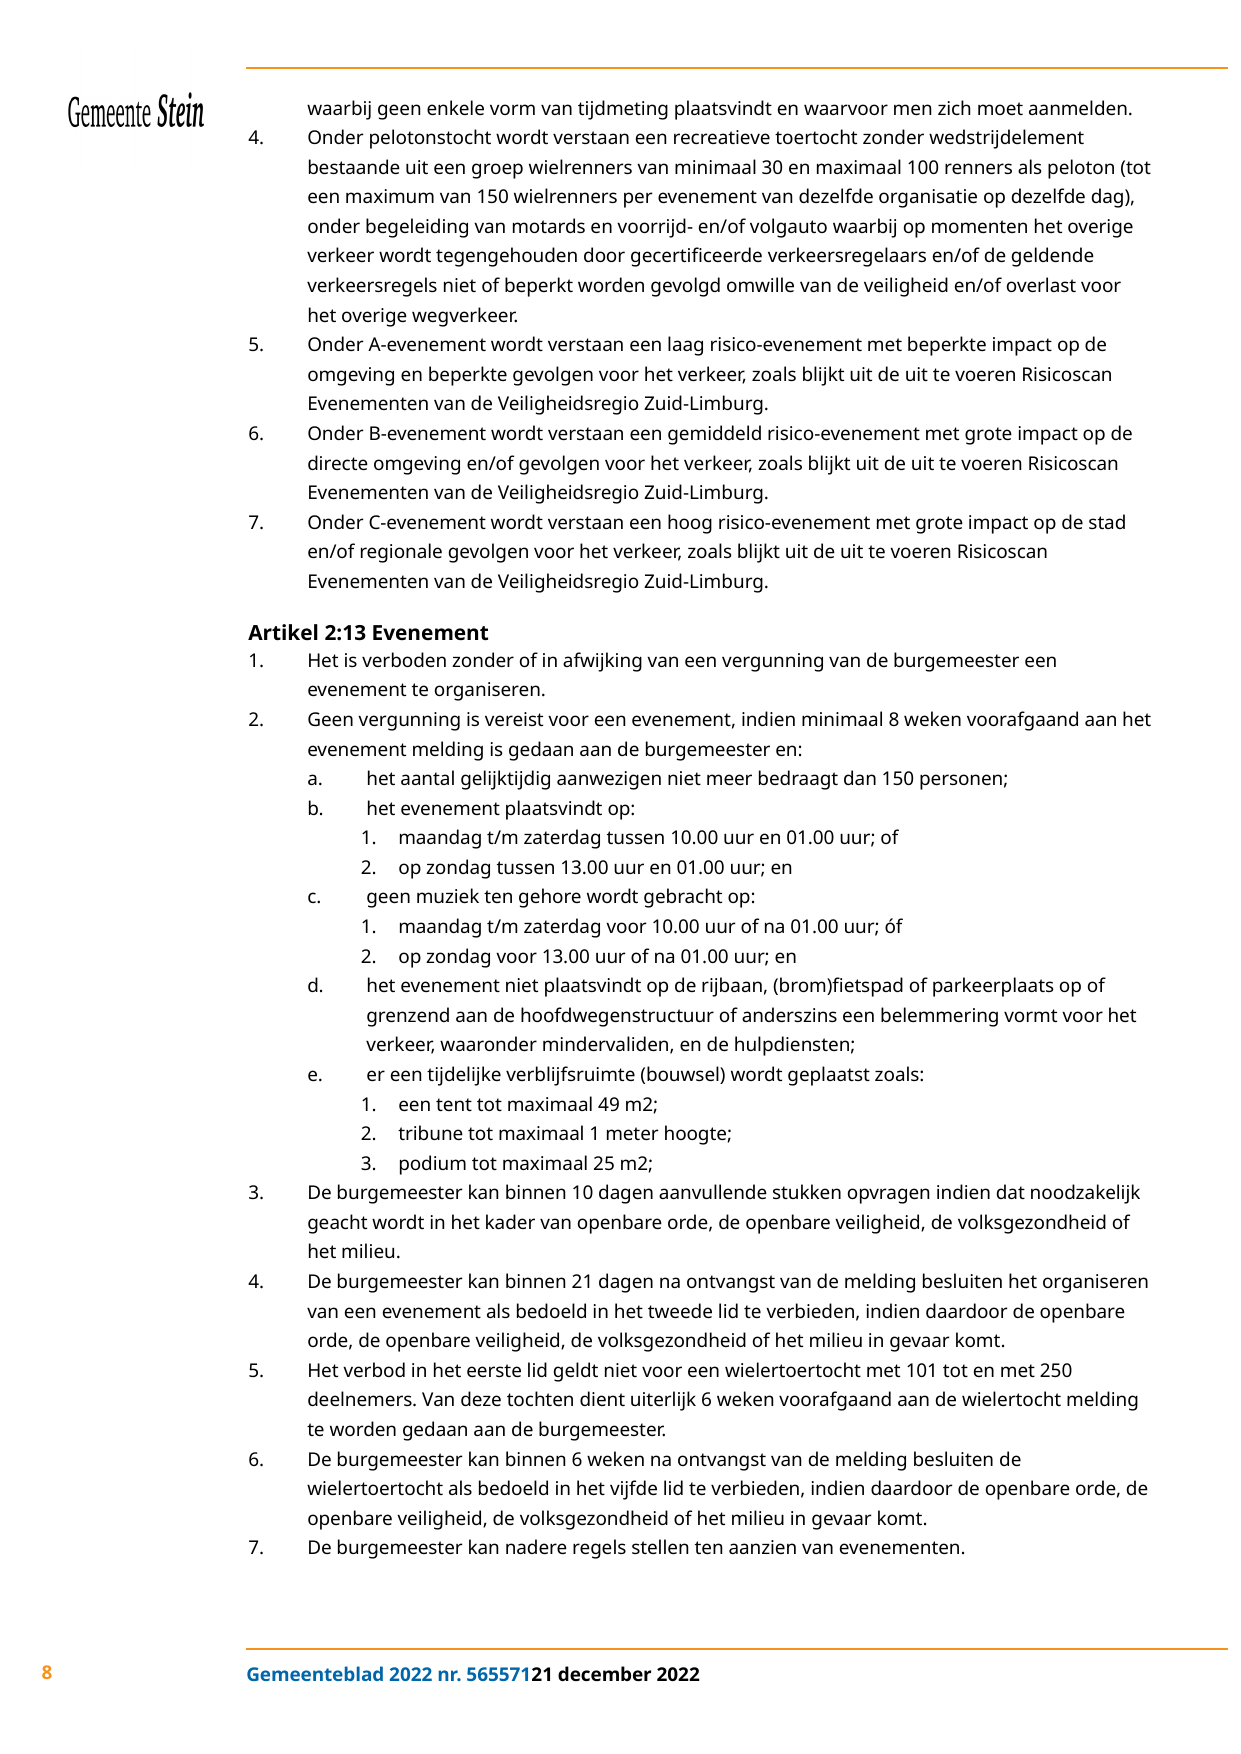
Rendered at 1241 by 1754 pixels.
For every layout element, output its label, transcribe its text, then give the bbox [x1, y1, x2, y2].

list Onder C-evenement wordt verstaan een hoog risico-evenement met grote impact op de stad en/of regionale gevolgen voor het verkeer, zoals blijkt uit de uit te voeren Risicoscan Evenementen van de Veiligheidsregio Zuid-Limburg. [248, 509, 1152, 594]
list het evenement plaatsvindt op: [307, 795, 1152, 821]
list Het verbod in het eerste lid geldt niet voor een wielertoertocht met 101 tot en met 250 deelnemers. Van deze tochten dient uiterlijk 6 weken voorafgaand aan de wielertocht melding te worden gedaan aan de burgemeester. [248, 1357, 1152, 1442]
list Onder B-evenement wordt verstaan een gemiddeld risico-evenement met grote impact op de directe omgeving en/of gevolgen voor het verkeer, zoals blijkt uit de uit te voeren Risicoscan Evenementen van de Veiligheidsregio Zuid-Limburg. [248, 420, 1152, 505]
list De burgemeester kan nadere regels stellen ten aanzien van evenementen. [248, 1534, 1152, 1560]
list Geen vergunning is vereist voor een evenement, indien minimaal 8 weken voorafgaand aan het evenement melding is gedaan aan de burgemeester en: [248, 706, 1152, 761]
list Onder A-evenement wordt verstaan een laag risico-evenement met beperkte impact op de omgeving en beperkte gevolgen voor het verkeer, zoals blijkt uit de uit te voeren Risicoscan Evenementen van de Veiligheidsregio Zuid-Limburg. [248, 331, 1152, 416]
list De burgemeester kan binnen 6 weken na ontvangst van de melding besluiten de wielertoertocht als bedoeld in het vijfde lid te verbieden, indien daardoor de openbare orde, de openbare veiligheid, de volksgezondheid of het milieu in gevaar komt. [248, 1446, 1152, 1531]
picture [41, 47, 231, 172]
list geen muziek ten gehore wordt gebracht op: [307, 884, 1152, 909]
list waarbij geen enkele vorm van tijdmeting plaatsvindt en waarvoor men zich moet aanmelden. [248, 95, 1152, 121]
list maandag t/m zaterdag voor 10.00 uur of na 01.00 uur; óf [361, 913, 1152, 939]
list op zondag voor 13.00 uur of na 01.00 uur; en [361, 943, 1152, 968]
list De burgemeester kan binnen 21 dagen na ontvangst van de melding besluiten het organiseren van een evenement als bedoeld in het tweede lid te verbieden, indien daardoor de openbare orde, de openbare veiligheid, de volksgezondheid of het milieu in gevaar komt. [248, 1268, 1152, 1353]
list er een tijdelijke verblijfsruimte (bouwsel) wordt geplaatst zoals: [307, 1061, 1152, 1087]
list tribune tot maximaal 1 meter hoogte; [361, 1120, 1152, 1146]
list Onder pelotonstocht wordt verstaan een recreatieve toertocht zonder wedstrijdelement bestaande uit een groep wielrenners van minimaal 30 en maximaal 100 renners als peloton (tot een maximum van 150 wielrenners per evenement van dezelfde organisatie op dezelfde dag), onder begeleiding van motards en voorrijd- en/of volgauto waarbij op momenten het overige verkeer wordt tegengehouden door gecertificeerde verkeersregelaars en/of de geldende verkeersregels niet of beperkt worden gevolgd omwille van de veiligheid en/of overlast voor het overige wegverkeer. [248, 124, 1152, 328]
list op zondag tussen 13.00 uur en 01.00 uur; en [361, 854, 1152, 880]
text Artikel 2:13 Evenement [248, 618, 1152, 647]
list podium tot maximaal 25 m2; [361, 1150, 1152, 1176]
list maandag t/m zaterdag tussen 10.00 uur en 01.00 uur; of [361, 824, 1152, 850]
list Het is verboden zonder of in afwijking van een vergunning van de burgemeester een evenement te organiseren. [248, 647, 1152, 702]
list het evenement niet plaatsvindt op de rijbaan, (brom)fietspad of parkeerplaats op of grenzend aan de hoofdwegenstructuur of anderszins een belemmering vormt voor het verkeer, waaronder mindervaliden, en de hulpdiensten; [307, 972, 1152, 1057]
list een tent tot maximaal 49 m2; [361, 1091, 1152, 1116]
list De burgemeester kan binnen 10 dagen aanvullende stukken opvragen indien dat noodzakelijk geacht wordt in het kader van openbare orde, de openbare veiligheid, de volksgezondheid of het milieu. [248, 1179, 1152, 1264]
list het aantal gelijktijdig aanwezigen niet meer bedraagt dan 150 personen; [307, 765, 1152, 791]
